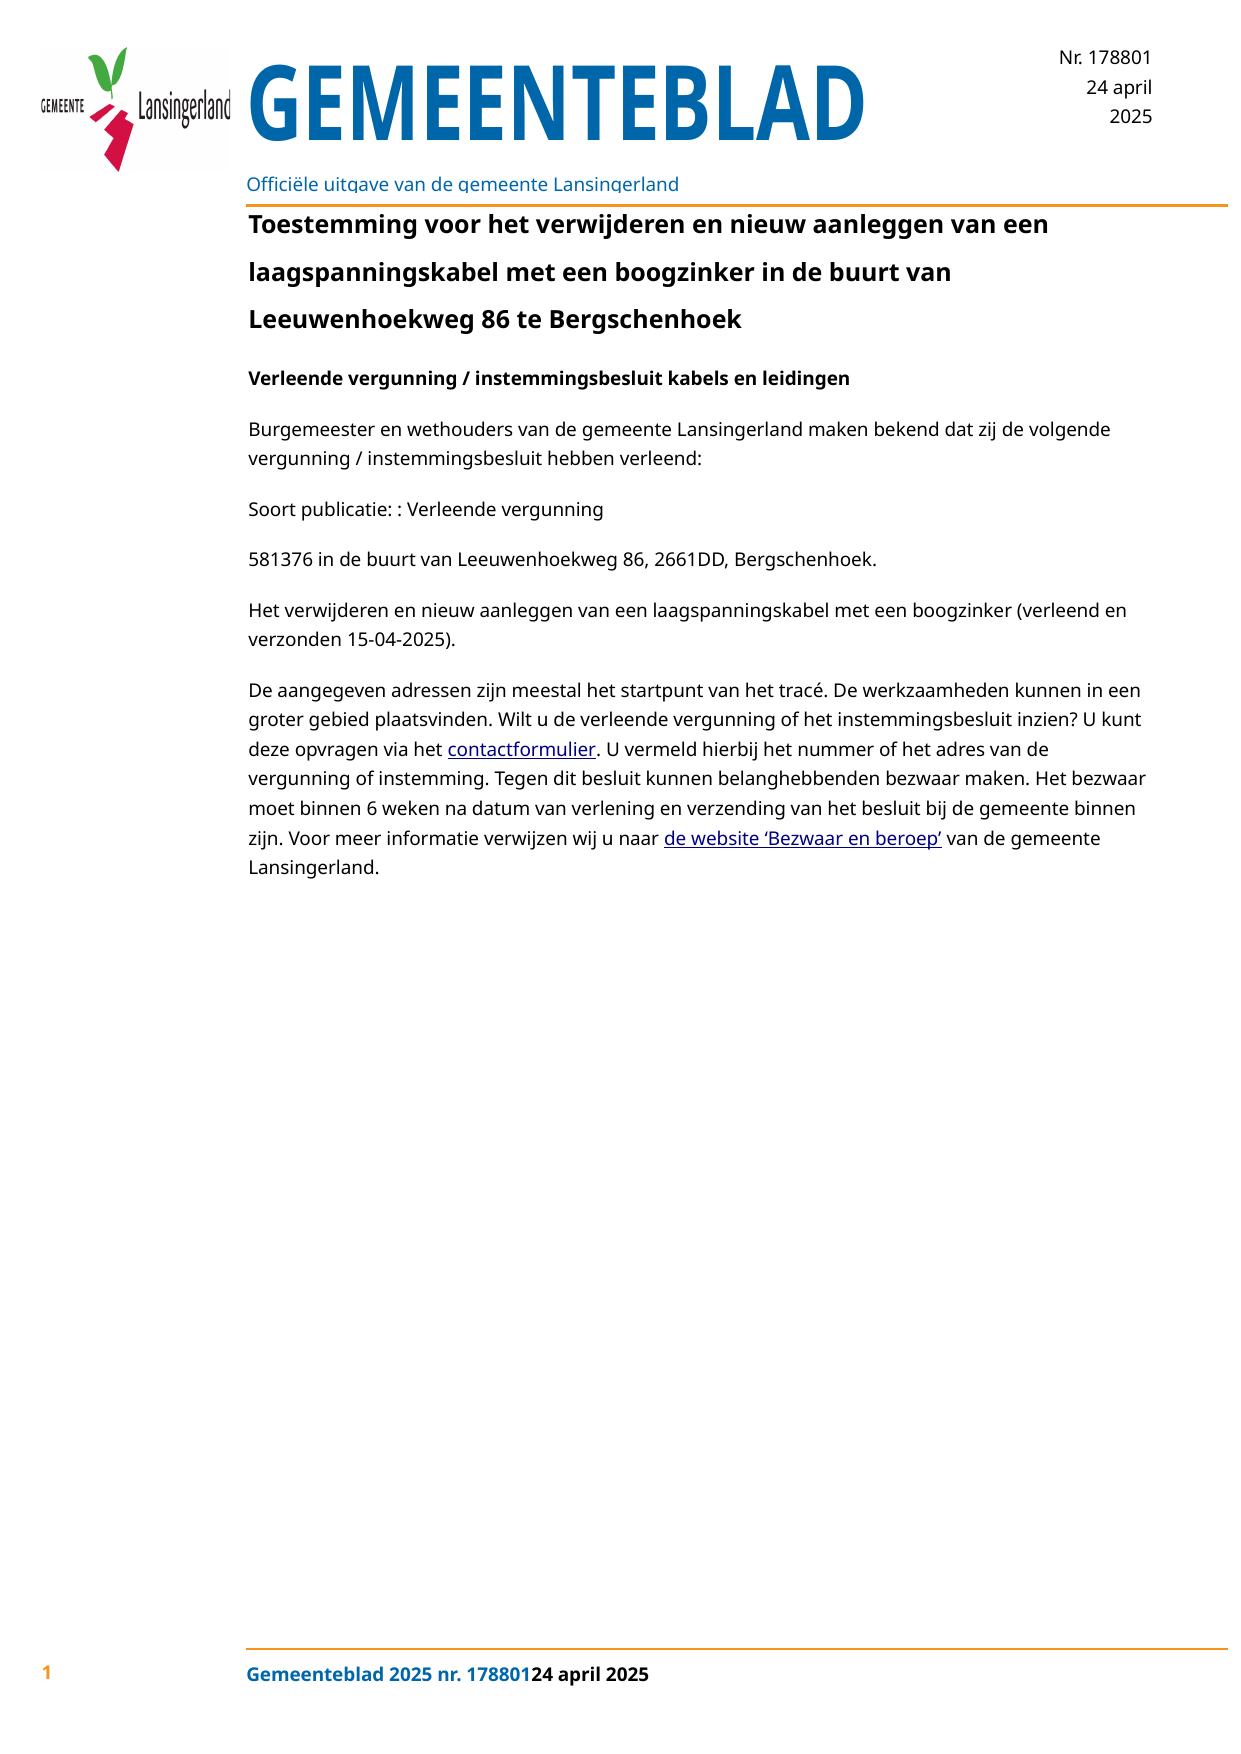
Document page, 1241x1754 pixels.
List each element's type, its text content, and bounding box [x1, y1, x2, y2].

picture [41, 47, 231, 172]
text Verleende vergunning / instemmingsbesluit kabels en leidingen [248, 366, 1152, 391]
text De aangegeven adressen zijn meestal het startpunt van het tracé. De werkzaamheden kunnen in een groter gebied plaatsvinden. Wilt u de verleende vergunning of het instemmingsbesluit inzien? U kunt deze opvragen via het contactformulier. U vermeld hierbij het nummer of het adres van de vergunning of instemming. Tegen dit besluit kunnen belanghebbenden bezwaar maken. Het bezwaar moet binnen 6 weken na datum van verlening en verzending van het besluit bij de gemeente binnen zijn. Voor meer informatie verwijzen wij u naar de website ‘Bezwaar en beroep’ van de gemeente Lansingerland. [248, 677, 1152, 880]
text 581376 in de buurt van Leeuwenhoekweg 86, 2661DD, Bergschenhoek. [248, 546, 1152, 572]
text Soort publicatie: : Verleende vergunning [248, 496, 1152, 522]
text Burgemeester en wethouders van de gemeente Lansingerland maken bekend dat zij de volgende vergunning / instemmingsbesluit hebben verleend: [248, 416, 1152, 471]
text Het verwijderen en nieuw aanleggen van een laagspanningskabel met een boogzinker (verleend en verzonden 15-04-2025). [248, 597, 1152, 652]
text Toestemming voor het verwijderen en nieuw aanleggen van een laagspanningskabel met een boogzinker in de buurt van Leeuwenhoekweg 86 te Bergschenhoek [248, 207, 1152, 336]
